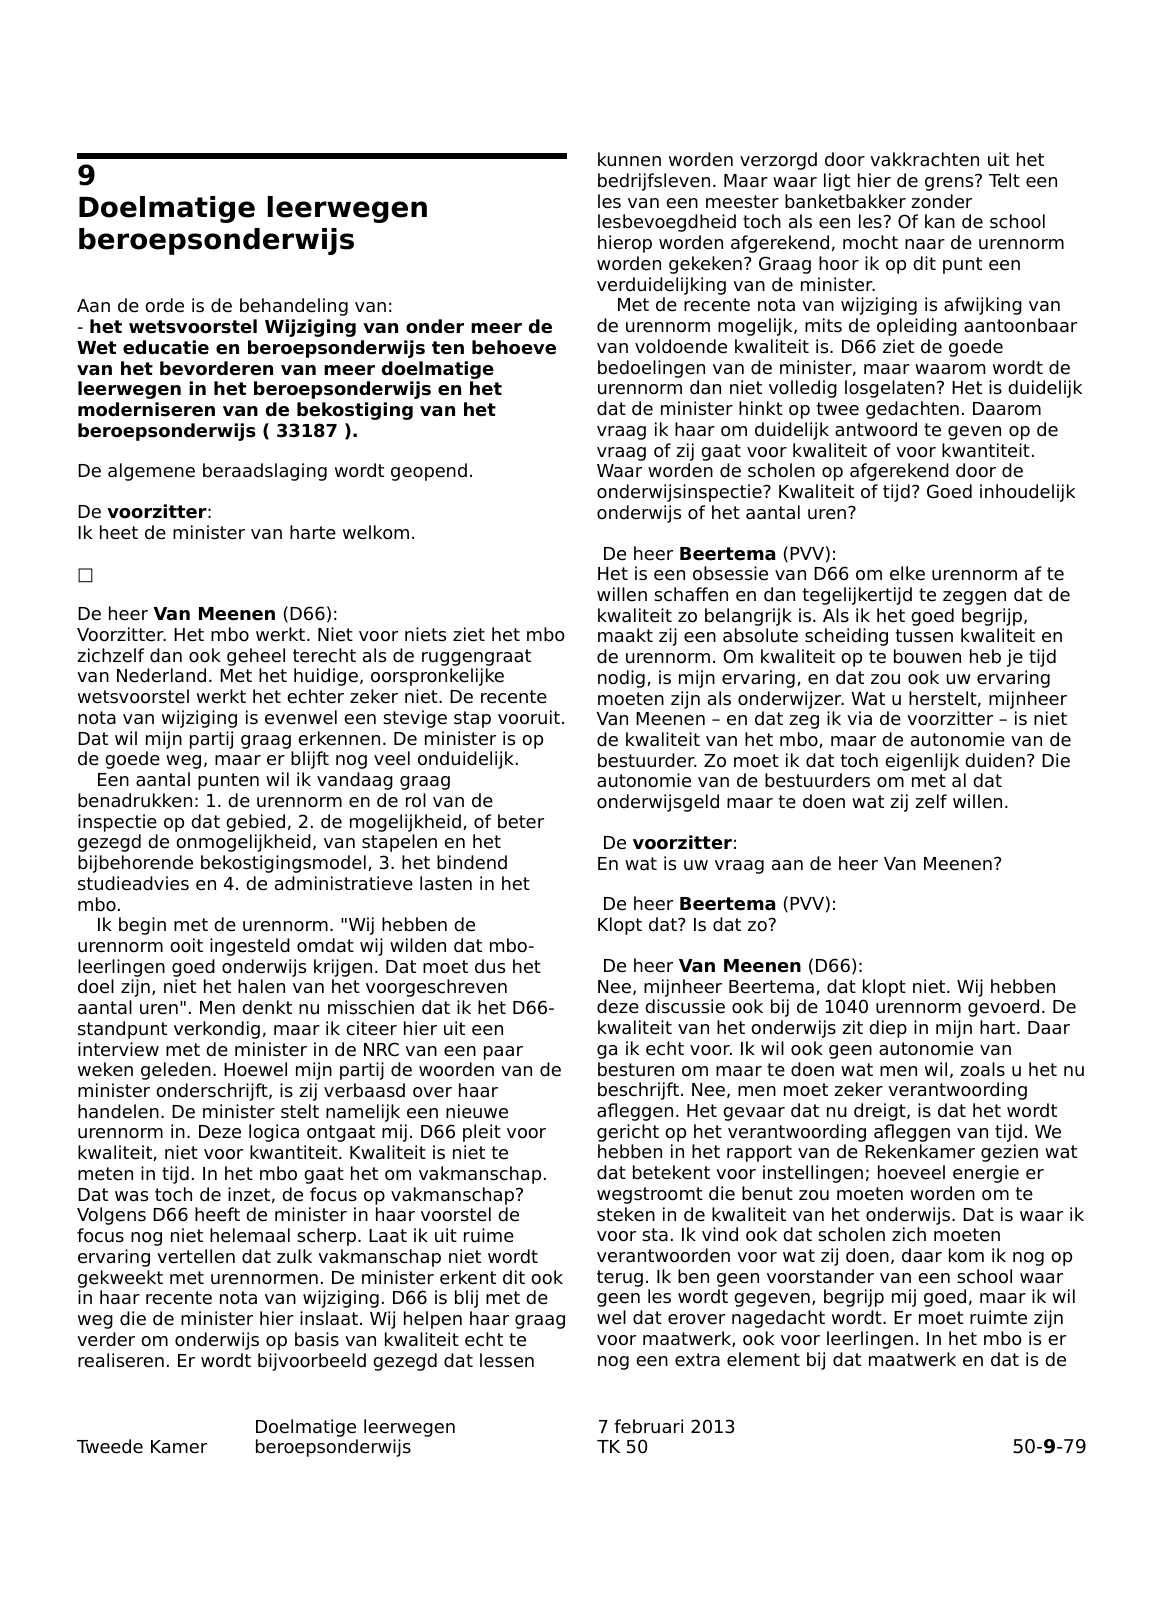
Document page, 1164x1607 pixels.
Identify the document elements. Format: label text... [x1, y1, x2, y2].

text Nee, mijnheer Beertema, dat klopt niet. Wij hebben deze discussie ook bij de 1040 urennorm gevoerd. De kwaliteit van het onderwijs zit diep in mijn hart. Daar ga ik echt voor. Ik wil ook geen autonomie van besturen om maar te doen wat men wil, zoals u het nu beschrijft. Nee, men moet zeker verantwoording afleggen. Het gevaar dat nu dreigt, is dat het wordt gericht op het verantwoording afleggen van tijd. We hebben in het rapport van de Rekenkamer gezien wat dat betekent voor instellingen; hoeveel energie er wegstroomt die benut zou moeten worden om te steken in de kwaliteit van het onderwijs. Dat is waar ik voor sta. Ik vind ook dat scholen zich moeten verantwoorden voor wat zij doen, daar kom ik nog op terug. Ik ben geen voorstander van een school waar geen les wordt gegeven, begrijp mij goed, maar ik wil wel dat erover nagedacht wordt. Er moet ruimte zijn voor maatwerk, ook voor leerlingen. In het mbo is er nog een extra element bij dat maatwerk en dat is de [596, 976, 1087, 1370]
text De heer Beertema (PVV): [596, 894, 1087, 915]
text De heer Van Meenen (D66): [596, 956, 1087, 976]
text Ik heet de minister van harte welkom. [77, 523, 567, 543]
text Voorzitter. Het mbo werkt. Niet voor niets ziet het mbo zichzelf dan ook geheel terecht als de ruggengraat van Nederland. Met het huidige, oorspronkelijke wetsvoorstel werkt het echter zeker niet. De recente nota van wijziging is evenwel een stevige stap vooruit. Dat wil mijn partij graag erkennen. De minister is op de goede weg, maar er blijft nog veel onduidelijk. [77, 625, 567, 770]
text De heer Van Meenen (D66): [77, 604, 567, 625]
text Het is een obsessie van D66 om elke urennorm af te willen schaffen en dan tegelijkertijd te zeggen dat de kwaliteit zo belangrijk is. Als ik het goed begrijp, maakt zij een absolute scheiding tussen kwaliteit en de urennorm. Om kwaliteit op te bouwen heb je tijd nodig, is mijn ervaring, en dat zou ook uw ervaring moeten zijn als onderwijzer. Wat u herstelt, mijnheer Van Meenen – en dat zeg ik via de voorzitter – is niet de kwaliteit van het mbo, maar de autonomie van de bestuurder. Zo moet ik dat toch eigenlijk duiden? Die autonomie van de bestuurders om met al dat onderwijsgeld maar te doen wat zij zelf willen. [596, 564, 1087, 813]
title 9 Doelmatige leerwegen beroepsonderwijs [77, 159, 567, 256]
text □ [77, 563, 567, 584]
text - het wetsvoorstel Wijziging van onder meer de Wet educatie en beroepsonderwijs ten behoeve van het bevorderen van meer doelmatige leerwegen in het beroepsonderwijs en het moderniseren van de bekostiging van het beroepsonderwijs ( 33187 ). [77, 317, 567, 441]
text Ik begin met de urennorm. "Wij hebben de urennorm ooit ingesteld omdat wij wilden dat mbo-leerlingen goed onderwijs krijgen. Dat moet dus het doel zijn, niet het halen van het voorgeschreven aantal uren". Men denkt nu misschien dat ik het D66-standpunt verkondig, maar ik citeer hier uit een interview met de minister in de NRC van een paar weken geleden. Hoewel mijn partij de woorden van de minister onderschrijft, is zij verbaasd over haar handelen. De minister stelt namelijk een nieuwe urennorm in. Deze logica ontgaat mij. D66 pleit voor kwaliteit, niet voor kwantiteit. Kwaliteit is niet te meten in tijd. In het mbo gaat het om vakmanschap. Dat was toch de inzet, de focus op vakmanschap? Volgens D66 heeft de minister in haar voorstel de focus nog niet helemaal scherp. Laat ik uit ruime ervaring vertellen dat zulk vakmanschap niet wordt gekweekt met urennormen. De minister erkent dit ook in haar recente nota van wijziging. D66 is blij met de weg die de minister hier inslaat. Wij helpen haar graag verder om onderwijs op basis van kwaliteit echt te realiseren. Er wordt bijvoorbeeld gezegd dat lessen [77, 915, 567, 1371]
text kunnen worden verzorgd door vakkrachten uit het bedrijfsleven. Maar waar ligt hier de grens? Telt een les van een meester banketbakker zonder lesbevoegdheid toch als een les? Of kan de school hierop worden afgerekend, mocht naar de urennorm worden gekeken? Graag hoor ik op dit punt een verduidelijking van de minister. [596, 150, 1087, 295]
text De voorzitter: [596, 833, 1087, 853]
text Aan de orde is de behandeling van: [77, 296, 567, 317]
text De algemene beraadslaging wordt geopend. [77, 461, 567, 482]
text Klopt dat? Is dat zo? [596, 915, 1087, 936]
text De voorzitter: [77, 502, 567, 523]
text Met de recente nota van wijziging is afwijking van de urennorm mogelijk, mits de opleiding aantoonbaar van voldoende kwaliteit is. D66 ziet de goede bedoelingen van de minister, maar waarom wordt de urennorm dan niet volledig losgelaten? Het is duidelijk dat de minister hinkt op twee gedachten. Daarom vraag ik haar om duidelijk antwoord te geven op de vraag of zij gaat voor kwaliteit of voor kwantiteit. Waar worden de scholen op afgerekend door de onderwijsinspectie? Kwaliteit of tijd? Goed inhoudelijk onderwijs of het aantal uren? [596, 295, 1087, 523]
text De heer Beertema (PVV): [596, 543, 1087, 564]
text Een aantal punten wil ik vandaag graag benadrukken: 1. de urennorm en de rol van de inspectie op dat gebied, 2. de mogelijkheid, of beter gezegd de onmogelijkheid, van stapelen en het bijbehorende bekostigingsmodel, 3. het bindend studieadvies en 4. de administratieve lasten in het mbo. [77, 770, 567, 915]
text En wat is uw vraag aan de heer Van Meenen? [596, 853, 1087, 874]
